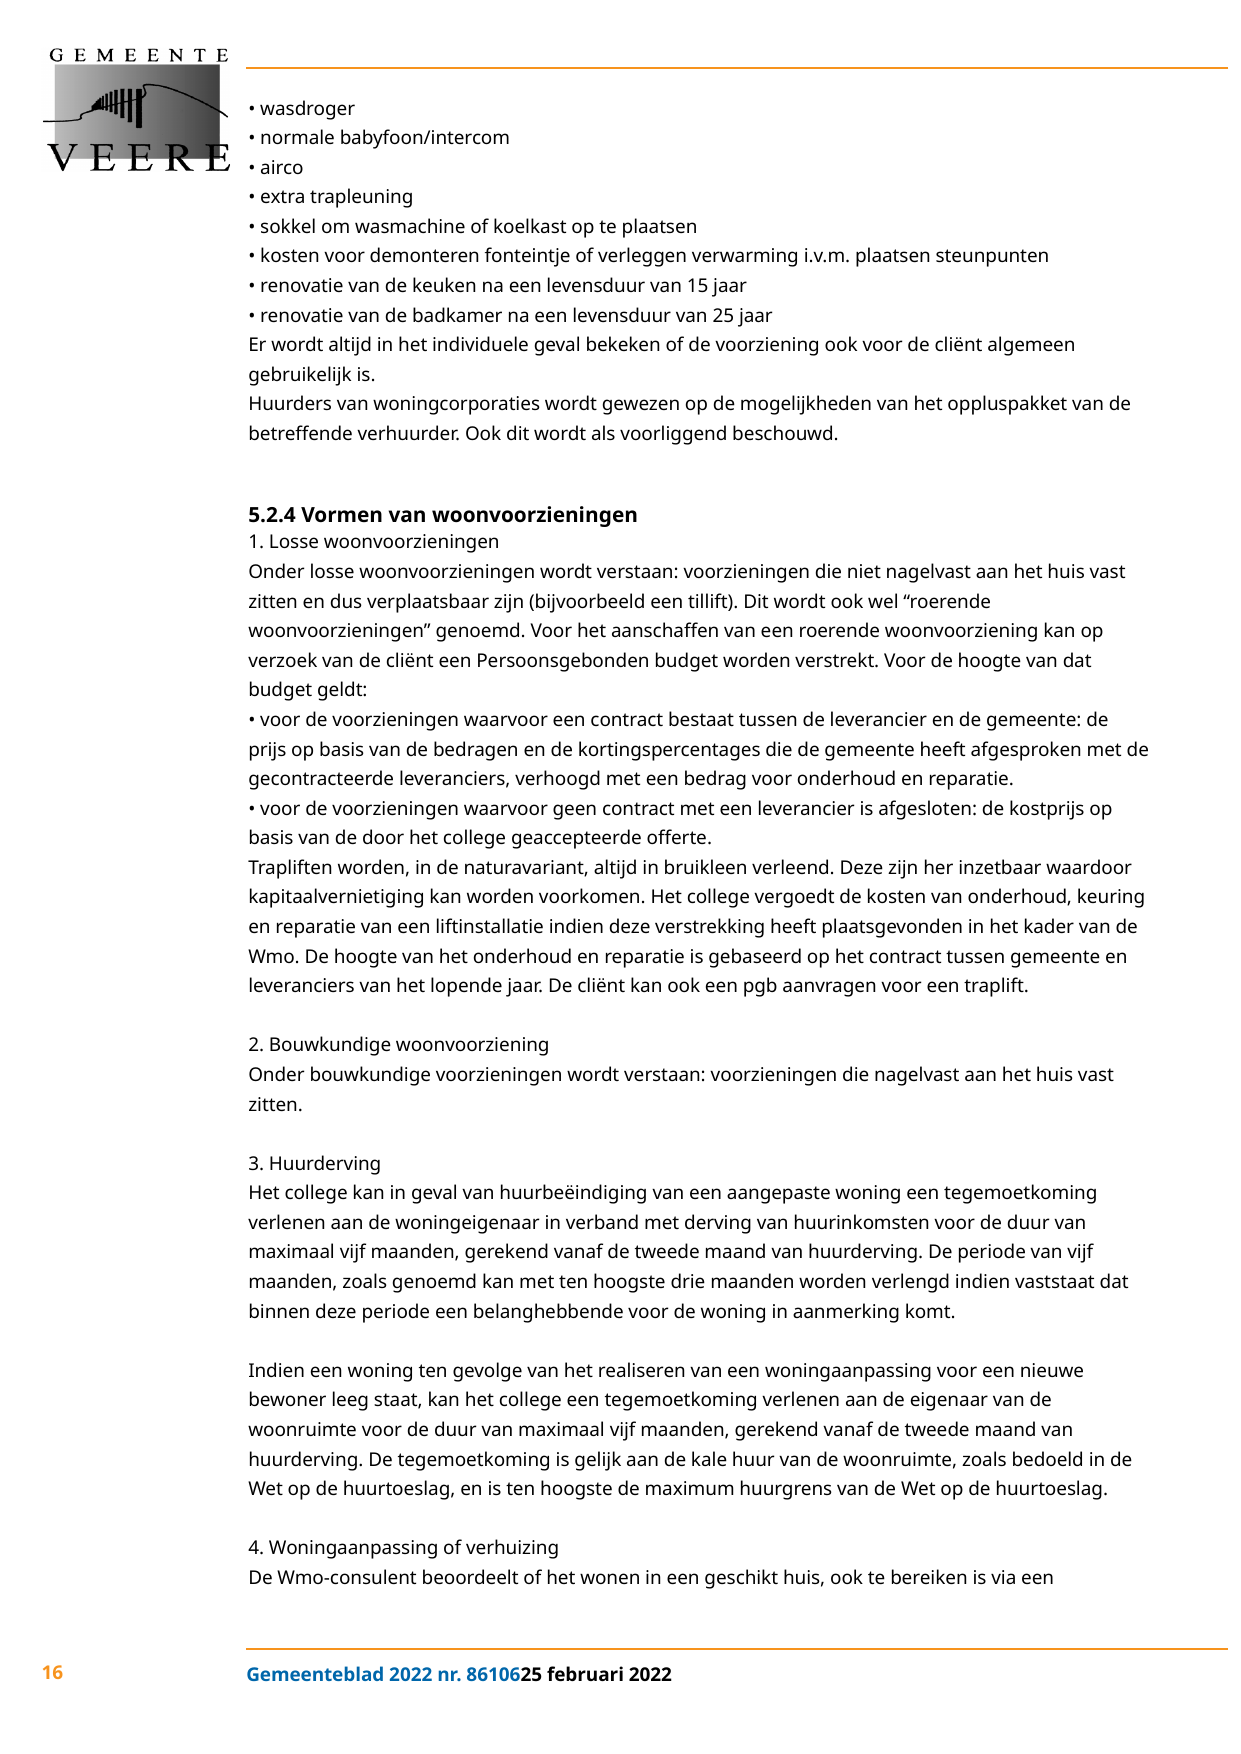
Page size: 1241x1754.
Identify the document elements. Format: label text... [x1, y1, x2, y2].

text Huurders van woningcorporaties wordt gewezen op de mogelijkheden van het oppluspakket van de betreffende verhuurder. Ook dit wordt als voorliggend beschouwd. [248, 391, 1152, 446]
text 5.2.4 Vormen van woonvoorzieningen [248, 500, 1152, 529]
text Het college kan in geval van huurbeëindiging van een aangepaste woning een tegemoetkoming verlenen aan de woningeigenaar in verband met derving van huurinkomsten voor de duur van maximaal vijf maanden, gerekend vanaf de tweede maand van huurderving. De periode van vijf maanden, zoals genoemd kan met ten hoogste drie maanden worden verlengd indien vaststaat dat binnen deze periode een belanghebbende voor de woning in aanmerking komt. [248, 1179, 1152, 1323]
text • renovatie van de badkamer na een levensduur van 25 jaar [248, 302, 1152, 328]
text • voor de voorzieningen waarvoor een contract bestaat tussen de leverancier en de gemeente: de prijs op basis van de bedragen en de kortingspercentages die de gemeente heeft afgesproken met de gecontracteerde leveranciers, verhoogd met een bedrag voor onderhoud en reparatie. [248, 706, 1152, 791]
text Er wordt altijd in het individuele geval bekeken of de voorziening ook voor de cliënt algemeen gebruikelijk is. [248, 331, 1152, 387]
text Onder losse woonvoorzieningen wordt verstaan: voorzieningen die niet nagelvast aan het huis vast zitten en dus verplaatsbaar zijn (bijvoorbeeld een tillift). Dit wordt ook wel “roerende woonvoorzieningen” genoemd. Voor het aanschaffen van een roerende woonvoorziening kan op verzoek van de cliënt een Persoonsgebonden budget worden verstrekt. Voor de hoogte van dat budget geldt: [248, 558, 1152, 702]
text 1. Losse woonvoorzieningen [248, 529, 1152, 554]
text • wasdroger [248, 95, 1152, 121]
text • voor de voorzieningen waarvoor geen contract met een leverancier is afgesloten: de kostprijs op basis van de door het college geaccepteerde offerte. [248, 795, 1152, 850]
text • extra trapleuning [248, 183, 1152, 209]
text 2. Bouwkundige woonvoorziening [248, 1032, 1152, 1057]
text • sokkel om wasmachine of koelkast op te plaatsen [248, 213, 1152, 239]
text • renovatie van de keuken na een levensduur van 15 jaar [248, 272, 1152, 298]
text • airco [248, 154, 1152, 180]
text De Wmo-consulent beoordeelt of het wonen in een geschikt huis, ook te bereiken is via een [248, 1564, 1152, 1590]
text Onder bouwkundige voorzieningen wordt verstaan: voorzieningen die nagelvast aan het huis vast zitten. [248, 1061, 1152, 1116]
text • normale babyfoon/intercom [248, 124, 1152, 150]
text Trapliften worden, in de naturavariant, altijd in bruikleen verleend. Deze zijn her inzetbaar waardoor kapitaalvernietiging kan worden voorkomen. Het college vergoedt de kosten van onderhoud, keuring en reparatie van een liftinstallatie indien deze verstrekking heeft plaatsgevonden in het kader van de Wmo. De hoogte van het onderhoud en reparatie is gebaseerd op het contract tussen gemeente en leveranciers van het lopende jaar. De cliënt kan ook een pgb aanvragen voor een traplift. [248, 854, 1152, 998]
text 4. Woningaanpassing of verhuizing [248, 1534, 1152, 1560]
picture [41, 47, 231, 172]
text Indien een woning ten gevolge van het realiseren van een woningaanpassing voor een nieuwe bewoner leeg staat, kan het college een tegemoetkoming verlenen aan de eigenaar van de woonruimte voor de duur van maximaal vijf maanden, gerekend vanaf de tweede maand van huurderving. De tegemoetkoming is gelijk aan de kale huur van de woonruimte, zoals bedoeld in de Wet op de huurtoeslag, en is ten hoogste de maximum huurgrens van de Wet op de huurtoeslag. [248, 1357, 1152, 1501]
text • kosten voor demonteren fonteintje of verleggen verwarming i.v.m. plaatsen steunpunten [248, 243, 1152, 268]
text 3. Huurderving [248, 1150, 1152, 1176]
